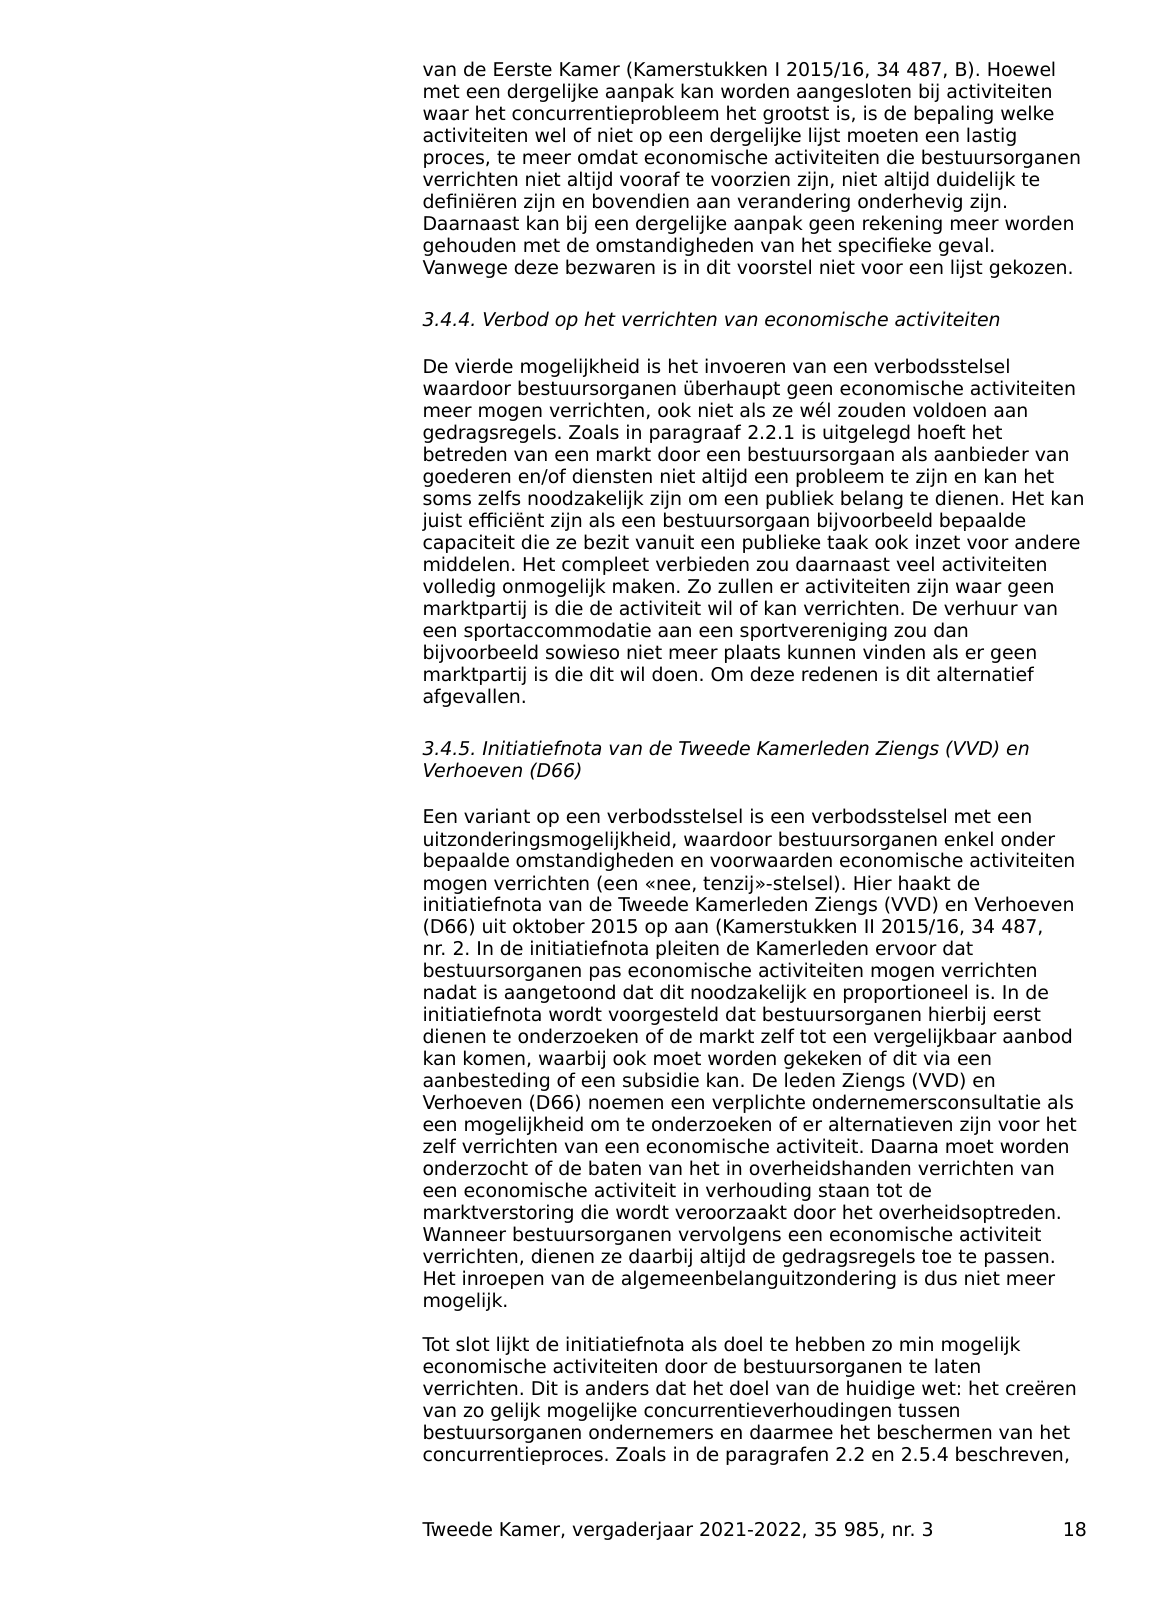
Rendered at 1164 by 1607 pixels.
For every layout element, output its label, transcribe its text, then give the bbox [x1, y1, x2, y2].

text van de Eerste Kamer (Kamerstukken I 2015/16, 34 487, B). Hoewel met een dergelijke aanpak kan worden aangesloten bij activiteiten waar het concurrentieprobleem het grootst is, is de bepaling welke activiteiten wel of niet op een dergelijke lijst moeten een lastig proces, te meer omdat economische activiteiten die bestuursorganen verrichten niet altijd vooraf te voorzien zijn, niet altijd duidelijk te definiëren zijn en bovendien aan verandering onderhevig zijn. Daarnaast kan bij een dergelijke aanpak geen rekening meer worden gehouden met de omstandigheden van het specifieke geval. Vanwege deze bezwaren is in dit voorstel niet voor een lijst gekozen. [422, 59, 1087, 279]
text Tot slot lijkt de initiatiefnota als doel te hebben zo min mogelijk economische activiteiten door de bestuursorganen te laten verrichten. Dit is anders dat het doel van de huidige wet: het creëren van zo gelijk mogelijke concurrentieverhoudingen tussen bestuursorganen ondernemers en daarmee het beschermen van het concurrentieproces. Zoals in de paragrafen 2.2 en 2.5.4 beschreven, [422, 1334, 1087, 1466]
text Een variant op een verbodsstelsel is een verbodsstelsel met een uitzonderingsmogelijkheid, waardoor bestuursorganen enkel onder bepaalde omstandigheden en voorwaarden economische activiteiten mogen verrichten (een «nee, tenzij»-stelsel). Hier haakt de initiatiefnota van de Tweede Kamerleden Ziengs (VVD) en Verhoeven (D66) uit oktober 2015 op aan (Kamerstukken II 2015/16, 34 487, nr. 2. In de initiatiefnota pleiten de Kamerleden ervoor dat bestuursorganen pas economische activiteiten mogen verrichten nadat is aangetoond dat dit noodzakelijk en proportioneel is. In de initiatiefnota wordt voorgesteld dat bestuursorganen hierbij eerst dienen te onderzoeken of de markt zelf tot een vergelijkbaar aanbod kan komen, waarbij ook moet worden gekeken of dit via een aanbesteding of een subsidie kan. De leden Ziengs (VVD) en Verhoeven (D66) noemen een verplichte ondernemersconsultatie als een mogelijkheid om te onderzoeken of er alternatieven zijn voor het zelf verrichten van een economische activiteit. Daarna moet worden onderzocht of de baten van het in overheidshanden verrichten van een economische activiteit in verhouding staan tot de marktverstoring die wordt veroorzaakt door het overheidsoptreden. Wanneer bestuursorganen vervolgens een economische activiteit verrichten, dienen ze daarbij altijd de gedragsregels toe te passen. Het inroepen van de algemeenbelanguitzondering is dus niet meer mogelijk. [422, 806, 1087, 1312]
subtitle 3.4.5. Initiatiefnota van de Tweede Kamerleden Ziengs (VVD) en Verhoeven (D66) [422, 737, 1087, 781]
subtitle 3.4.4. Verbod op het verrichten van economische activiteiten [422, 309, 1087, 331]
text De vierde mogelijkheid is het invoeren van een verbodsstelsel waardoor bestuursorganen überhaupt geen economische activiteiten meer mogen verrichten, ook niet als ze wél zouden voldoen aan gedragsregels. Zoals in paragraaf 2.2.1 is uitgelegd hoeft het betreden van een markt door een bestuursorgaan als aanbieder van goederen en/of diensten niet altijd een probleem te zijn en kan het soms zelfs noodzakelijk zijn om een publiek belang te dienen. Het kan juist efficiënt zijn als een bestuursorgaan bijvoorbeeld bepaalde capaciteit die ze bezit vanuit een publieke taak ook inzet voor andere middelen. Het compleet verbieden zou daarnaast veel activiteiten volledig onmogelijk maken. Zo zullen er activiteiten zijn waar geen marktpartij is die de activiteit wil of kan verrichten. De verhuur van een sportaccommodatie aan een sportvereniging zou dan bijvoorbeeld sowieso niet meer plaats kunnen vinden als er geen marktpartij is die dit wil doen. Om deze redenen is dit alternatief afgevallen. [422, 356, 1087, 707]
